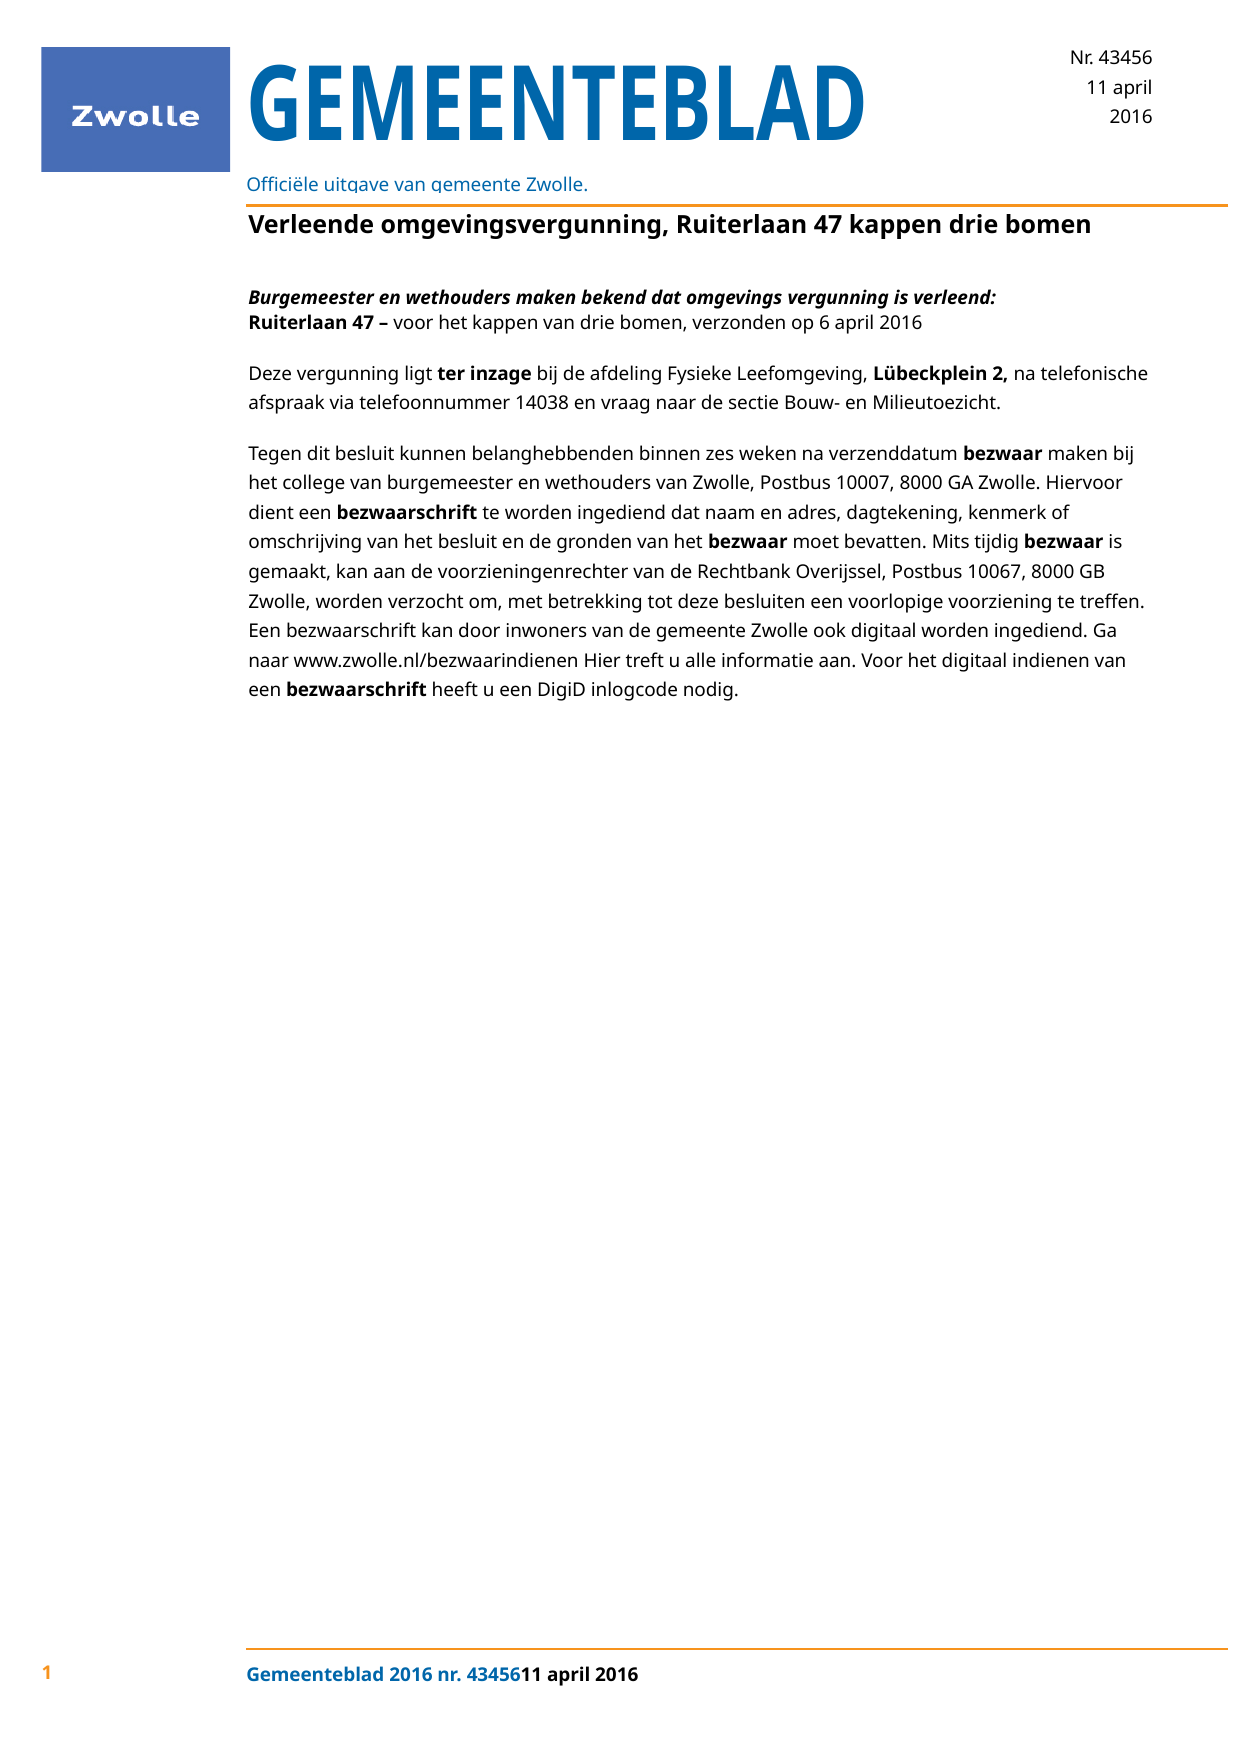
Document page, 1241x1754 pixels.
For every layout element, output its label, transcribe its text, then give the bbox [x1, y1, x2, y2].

text Deze vergunning ligt ter inzage bij de afdeling Fysieke Leefomgeving, Lübeckplein 2, na telefonische afspraak via telefoonnummer 14038 en vraag naar de sectie Bouw- en Milieutoezicht. [248, 360, 1152, 415]
picture [41, 47, 231, 172]
text Ruiterlaan 47 – voor het kappen van drie bomen, verzonden op 6 april 2016 [248, 309, 1152, 335]
text Burgemeester en wethouders maken bekend dat omgevings vergunning is verleend: [248, 284, 1152, 309]
text Verleende omgevingsvergunning, Ruiterlaan 47 kappen drie bomen [248, 207, 1152, 241]
text Tegen dit besluit kunnen belanghebbenden binnen zes weken na verzenddatum bezwaar maken bij het college van burgemeester en wethouders van Zwolle, Postbus 10007, 8000 GA Zwolle. Hiervoor dient een bezwaarschrift te worden ingediend dat naam en adres, dagtekening, kenmerk of omschrijving van het besluit en de gronden van het bezwaar moet bevatten. Mits tijdig bezwaar is gemaakt, kan aan de voorzieningenrechter van de Rechtbank Overijssel, Postbus 10067, 8000 GB Zwolle, worden verzocht om, met betrekking tot deze besluiten een voorlopige voorziening te treffen. Een bezwaarschrift kan door inwoners van de gemeente Zwolle ook digitaal worden ingediend. Ga naar www.zwolle.nl/bezwaarindienen Hier treft u alle informatie aan. Voor het digitaal indienen van een bezwaarschrift heeft u een DigiD inlogcode nodig. [248, 440, 1152, 702]
